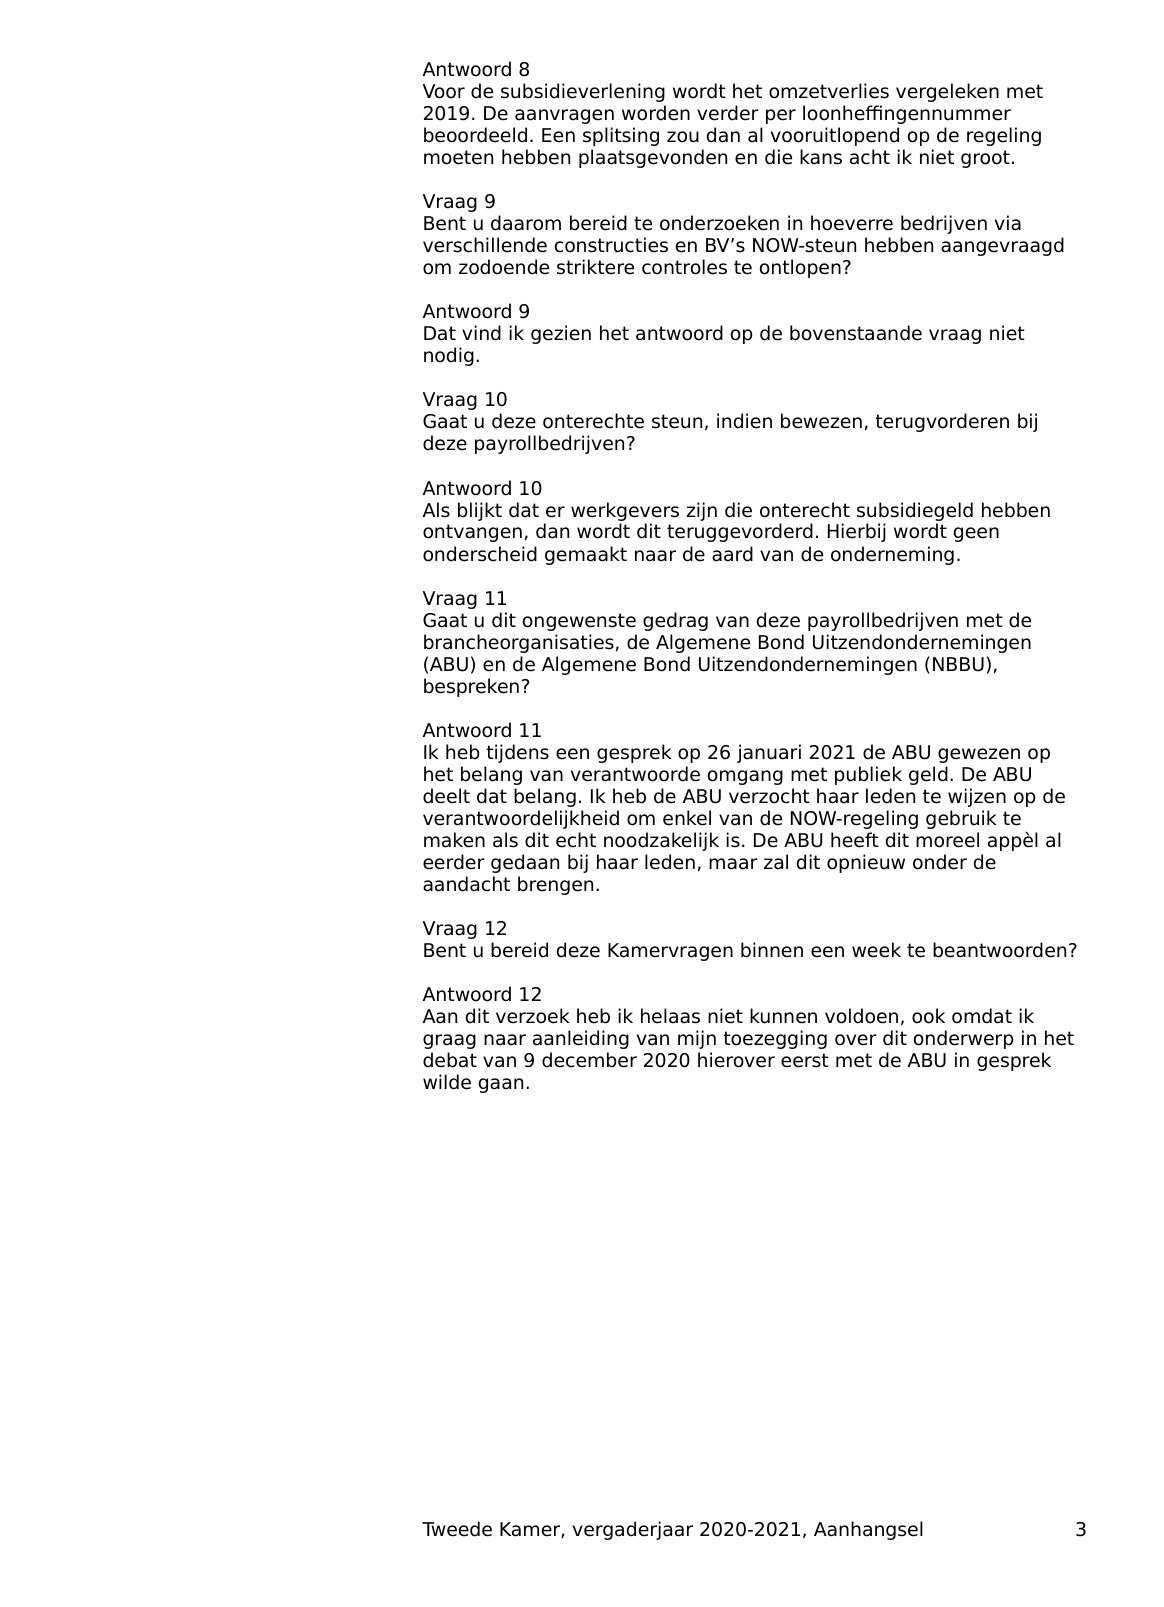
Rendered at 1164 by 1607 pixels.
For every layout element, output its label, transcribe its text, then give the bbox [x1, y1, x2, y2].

text Ik heb tijdens een gesprek op 26 januari 2021 de ABU gewezen op het belang van verantwoorde omgang met publiek geld. De ABU deelt dat belang. Ik heb de ABU verzocht haar leden te wijzen op de verantwoordelijkheid om enkel van de NOW-regeling gebruik te maken als dit echt noodzakelijk is. De ABU heeft dit moreel appèl al eerder gedaan bij haar leden, maar zal dit opnieuw onder de aandacht brengen. [422, 742, 1087, 896]
text Vraag 10 [422, 389, 1087, 411]
text Antwoord 8 [422, 59, 1087, 81]
text Antwoord 11 [422, 720, 1087, 742]
text Antwoord 12 [422, 984, 1087, 1006]
text Vraag 9 [422, 191, 1087, 213]
text Antwoord 9 [422, 301, 1087, 323]
text Aan dit verzoek heb ik helaas niet kunnen voldoen, ook omdat ik graag naar aanleiding van mijn toezegging over dit onderwerp in het debat van 9 december 2020 hierover eerst met de ABU in gesprek wilde gaan. [422, 1006, 1087, 1094]
text Gaat u dit ongewenste gedrag van deze payrollbedrijven met de brancheorganisaties, de Algemene Bond Uitzendondernemingen (ABU) en de Algemene Bond Uitzendondernemingen (NBBU), bespreken? [422, 609, 1087, 697]
text Antwoord 10 [422, 477, 1087, 499]
text Bent u bereid deze Kamervragen binnen een week te beantwoorden? [422, 940, 1087, 962]
text Als blijkt dat er werkgevers zijn die onterecht subsidiegeld hebben ontvangen, dan wordt dit teruggevorderd. Hierbij wordt geen onderscheid gemaakt naar de aard van de onderneming. [422, 499, 1087, 565]
text Vraag 11 [422, 588, 1087, 609]
text Voor de subsidieverlening wordt het omzetverlies vergeleken met 2019. De aanvragen worden verder per loonheffingennummer beoordeeld. Een splitsing zou dan al vooruitlopend op de regeling moeten hebben plaatsgevonden en die kans acht ik niet groot. [422, 81, 1087, 169]
text Gaat u deze onterechte steun, indien bewezen, terugvorderen bij deze payrollbedrijven? [422, 411, 1087, 455]
text Vraag 12 [422, 918, 1087, 940]
text Bent u daarom bereid te onderzoeken in hoeverre bedrijven via verschillende constructies en BV’s NOW-steun hebben aangevraagd om zodoende striktere controles te ontlopen? [422, 213, 1087, 279]
text Dat vind ik gezien het antwoord op de bovenstaande vraag niet nodig. [422, 323, 1087, 367]
